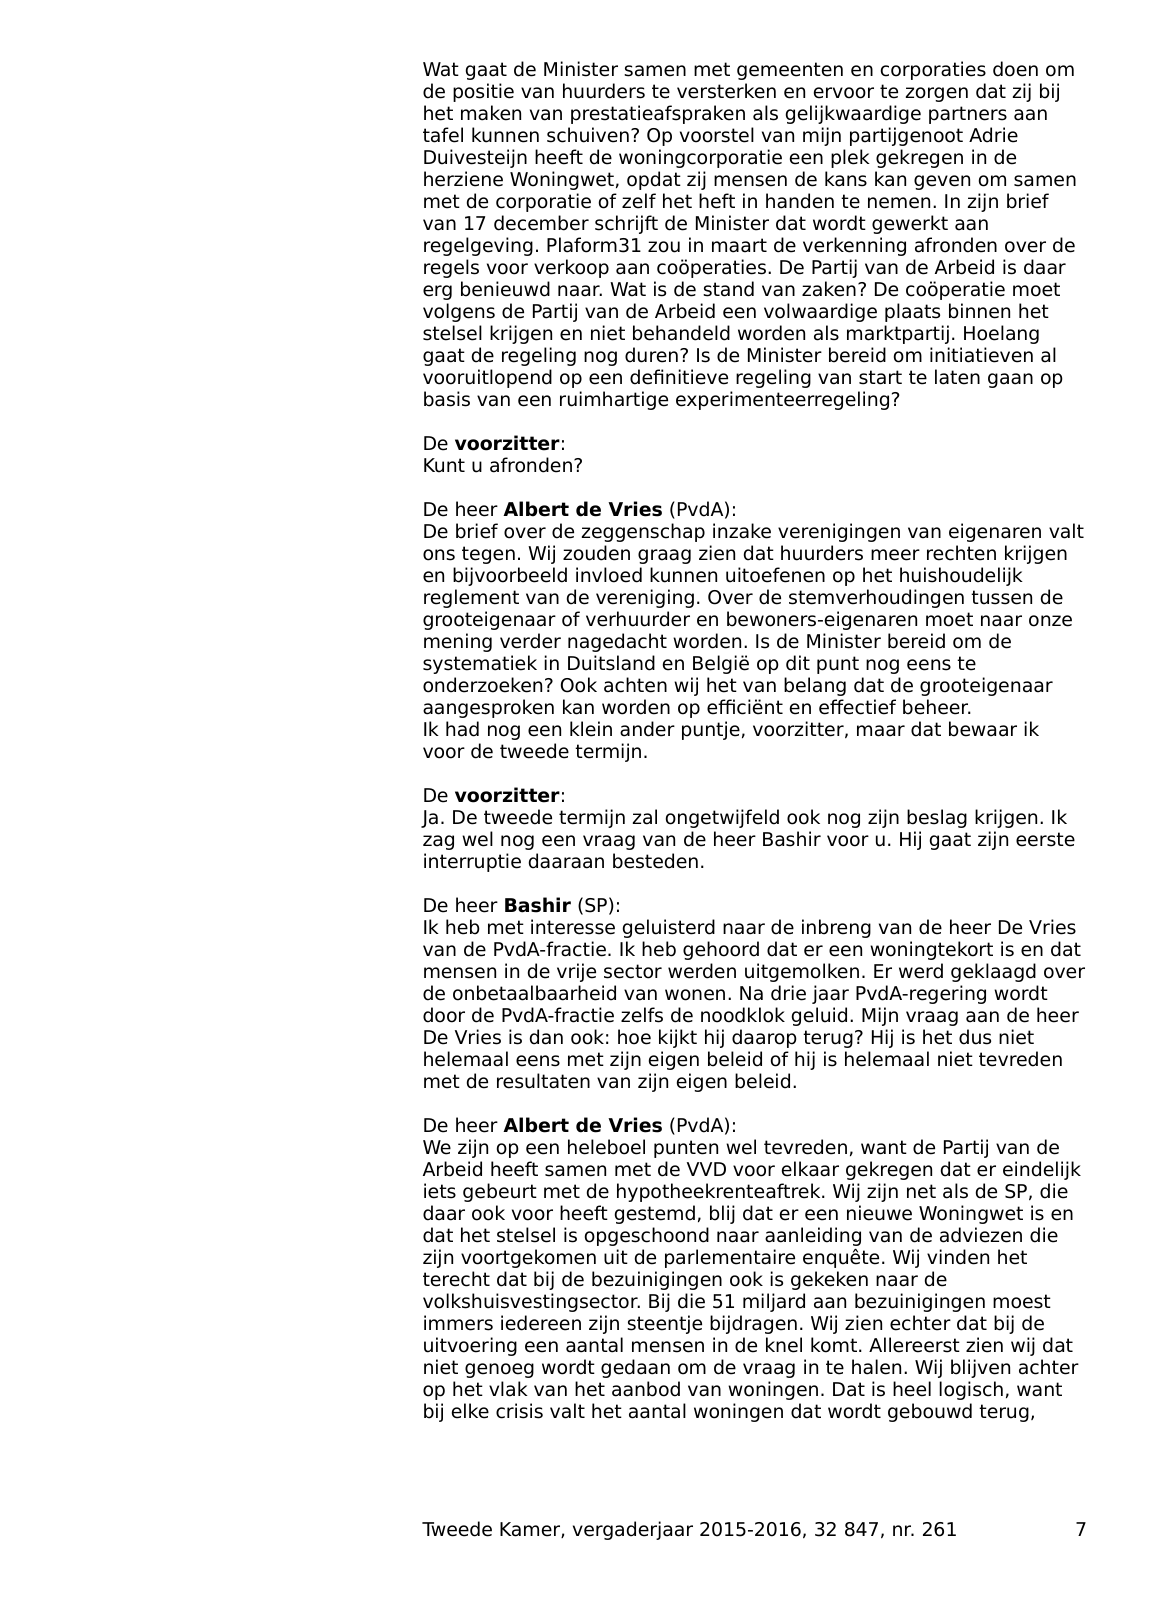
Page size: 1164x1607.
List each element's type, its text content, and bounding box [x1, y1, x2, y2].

text De brief over de zeggenschap inzake verenigingen van eigenaren valt ons tegen. Wij zouden graag zien dat huurders meer rechten krijgen en bijvoorbeeld invloed kunnen uitoefenen op het huishoudelijk reglement van de vereniging. Over de stemverhoudingen tussen de grooteigenaar of verhuurder en bewoners-eigenaren moet naar onze mening verder nagedacht worden. Is de Minister bereid om de systematiek in Duitsland en België op dit punt nog eens te onderzoeken? Ook achten wij het van belang dat de grooteigenaar aangesproken kan worden op efficiënt en effectief beheer. [422, 521, 1087, 719]
text De voorzitter: [422, 433, 1087, 455]
text De heer Albert de Vries (PvdA): [422, 499, 1087, 521]
text Wat gaat de Minister samen met gemeenten en corporaties doen om de positie van huurders te versterken en ervoor te zorgen dat zij bij het maken van prestatieafspraken als gelijkwaardige partners aan tafel kunnen schuiven? Op voorstel van mijn partijgenoot Adrie Duivesteijn heeft de woningcorporatie een plek gekregen in de herziene Woningwet, opdat zij mensen de kans kan geven om samen met de corporatie of zelf het heft in handen te nemen. In zijn brief van 17 december schrijft de Minister dat wordt gewerkt aan regelgeving. Plaform31 zou in maart de verkenning afronden over de regels voor verkoop aan coöperaties. De Partij van de Arbeid is daar erg benieuwd naar. Wat is de stand van zaken? De coöperatie moet volgens de Partij van de Arbeid een volwaardige plaats binnen het stelsel krijgen en niet behandeld worden als marktpartij. Hoelang gaat de regeling nog duren? Is de Minister bereid om initiatieven al vooruitlopend op een definitieve regeling van start te laten gaan op basis van een ruimhartige experimenteerregeling? [422, 59, 1087, 411]
text De heer Albert de Vries (PvdA): [422, 1115, 1087, 1137]
text Ik had nog een klein ander puntje, voorzitter, maar dat bewaar ik voor de tweede termijn. [422, 719, 1087, 763]
text De voorzitter: [422, 785, 1087, 807]
text We zijn op een heleboel punten wel tevreden, want de Partij van de Arbeid heeft samen met de VVD voor elkaar gekregen dat er eindelijk iets gebeurt met de hypotheekrenteaftrek. Wij zijn net als de SP, die daar ook voor heeft gestemd, blij dat er een nieuwe Woningwet is en dat het stelsel is opgeschoond naar aanleiding van de adviezen die zijn voortgekomen uit de parlementaire enquête. Wij vinden het terecht dat bij de bezuinigingen ook is gekeken naar de volkshuisvestingsector. Bij die 51 miljard aan bezuinigingen moest immers iedereen zijn steentje bijdragen. Wij zien echter dat bij de uitvoering een aantal mensen in de knel komt. Allereerst zien wij dat niet genoeg wordt gedaan om de vraag in te halen. Wij blijven achter op het vlak van het aanbod van woningen. Dat is heel logisch, want bij elke crisis valt het aantal woningen dat wordt gebouwd terug, [422, 1137, 1087, 1423]
text Ik heb met interesse geluisterd naar de inbreng van de heer De Vries van de PvdA-fractie. Ik heb gehoord dat er een woningtekort is en dat mensen in de vrije sector werden uitgemolken. Er werd geklaagd over de onbetaalbaarheid van wonen. Na drie jaar PvdA-regering wordt door de PvdA-fractie zelfs de noodklok geluid. Mijn vraag aan de heer De Vries is dan ook: hoe kijkt hij daarop terug? Hij is het dus niet helemaal eens met zijn eigen beleid of hij is helemaal niet tevreden met de resultaten van zijn eigen beleid. [422, 917, 1087, 1093]
text Ja. De tweede termijn zal ongetwijfeld ook nog zijn beslag krijgen. Ik zag wel nog een vraag van de heer Bashir voor u. Hij gaat zijn eerste interruptie daaraan besteden. [422, 807, 1087, 873]
text Kunt u afronden? [422, 455, 1087, 477]
text De heer Bashir (SP): [422, 895, 1087, 917]
